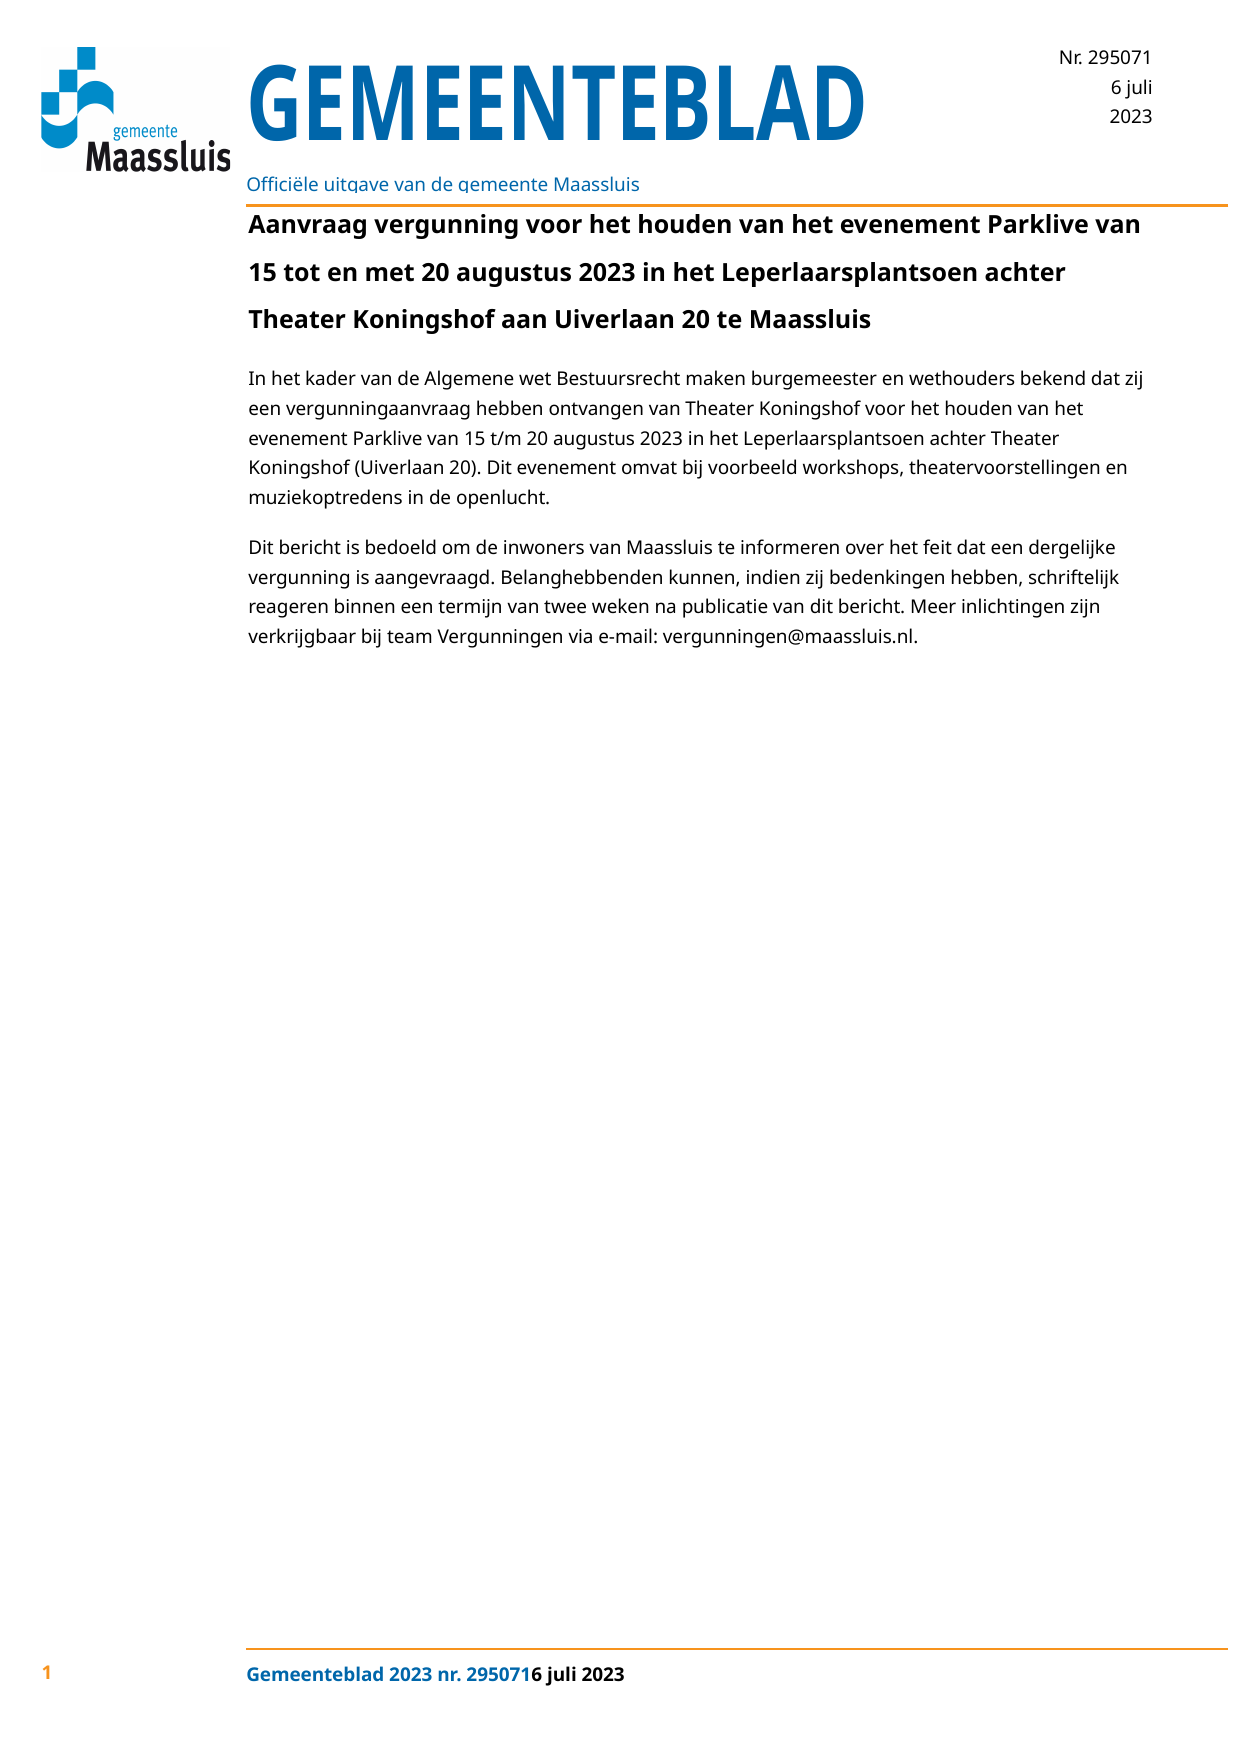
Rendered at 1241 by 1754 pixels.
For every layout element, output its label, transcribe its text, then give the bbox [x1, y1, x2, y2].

text Dit bericht is bedoeld om de inwoners van Maassluis te informeren over het feit dat een dergelijke vergunning is aangevraagd. Belanghebbenden kunnen, indien zij bedenkingen hebben, schriftelijk reageren binnen een termijn van twee weken na publicatie van dit bericht. Meer inlichtingen zijn verkrijgbaar bij team Vergunningen via e-mail: vergunningen@maassluis.nl. [248, 534, 1152, 649]
text In het kader van de Algemene wet Bestuursrecht maken burgemeester en wethouders bekend dat zij een vergunningaanvraag hebben ontvangen van Theater Koningshof voor het houden van het evenement Parklive van 15 t/m 20 augustus 2023 in het Leperlaarsplantsoen achter Theater Koningshof (Uiverlaan 20). Dit evenement omvat bij voorbeeld workshops, theatervoorstellingen en muziekoptredens in de openlucht. [248, 366, 1152, 509]
picture [41, 47, 231, 172]
picture [41, 47, 77, 92]
text Aanvraag vergunning voor het houden van het evenement Parklive van 15 tot en met 20 augustus 2023 in het Leperlaarsplantsoen achter Theater Koningshof aan Uiverlaan 20 te Maassluis [248, 207, 1152, 336]
